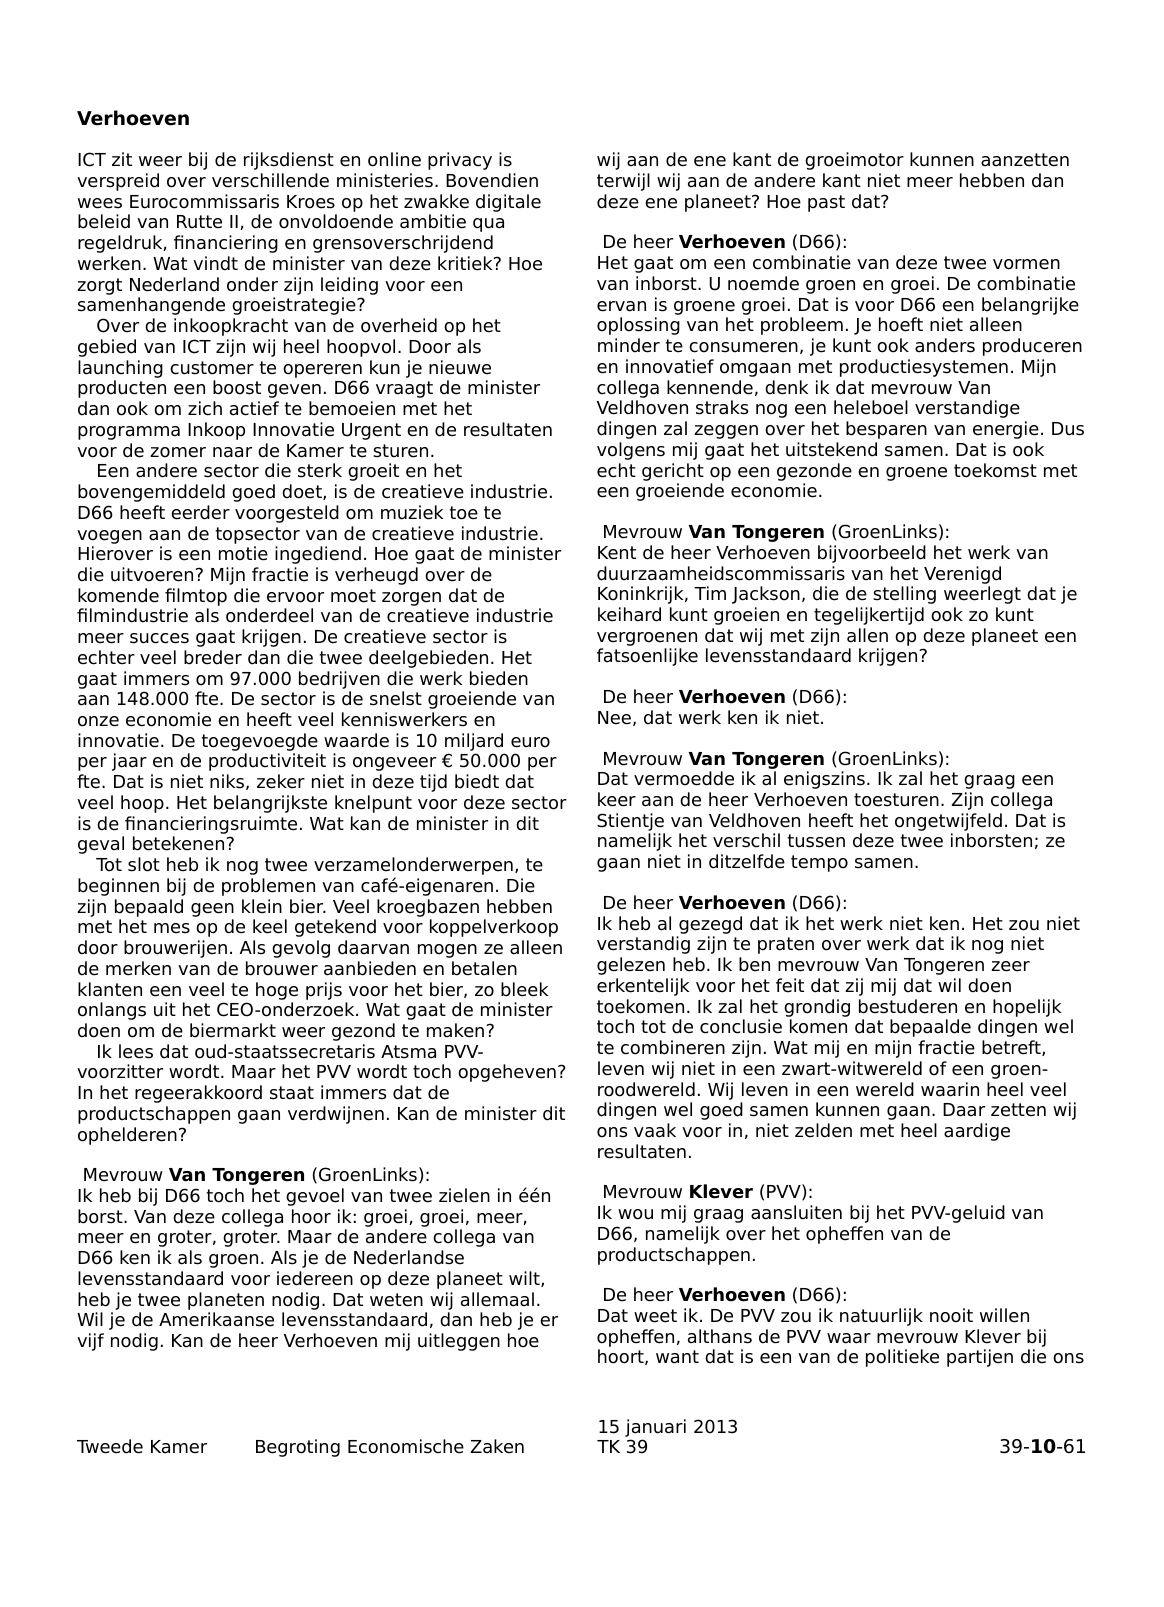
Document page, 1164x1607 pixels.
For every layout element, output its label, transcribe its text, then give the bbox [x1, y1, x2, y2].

text Een andere sector die sterk groeit en het bovengemiddeld goed doet, is de creatieve industrie. D66 heeft eerder voorgesteld om muziek toe te voegen aan de topsector van de creatieve industrie. Hierover is een motie ingediend. Hoe gaat de minister die uitvoeren? Mijn fractie is verheugd over de komende filmtop die ervoor moet zorgen dat de filmindustrie als onderdeel van de creatieve industrie meer succes gaat krijgen. De creatieve sector is echter veel breder dan die twee deelgebieden. Het gaat immers om 97.000 bedrijven die werk bieden aan 148.000 fte. De sector is de snelst groeiende van onze economie en heeft veel kenniswerkers en innovatie. De toegevoegde waarde is 10 miljard euro per jaar en de productiviteit is ongeveer € 50.000 per fte. Dat is niet niks, zeker niet in deze tijd biedt dat veel hoop. Het belangrijkste knelpunt voor deze sector is de financieringsruimte. Wat kan de minister in dit geval betekenen? [77, 461, 567, 855]
text Ik heb al gezegd dat ik het werk niet ken. Het zou niet verstandig zijn te praten over werk dat ik nog niet gelezen heb. Ik ben mevrouw Van Tongeren zeer erkentelijk voor het feit dat zij mij dat wil doen toekomen. Ik zal het grondig bestuderen en hopelijk toch tot de conclusie komen dat bepaalde dingen wel te combineren zijn. Wat mij en mijn fractie betreft, leven wij niet in een zwart-witwereld of een groen-roodwereld. Wij leven in een wereld waarin heel veel dingen wel goed samen kunnen gaan. Daar zetten wij ons vaak voor in, niet zelden met heel aardige resultaten. [596, 913, 1087, 1162]
text Mevrouw Van Tongeren (GroenLinks): [596, 748, 1087, 769]
text Mevrouw Van Tongeren (GroenLinks): [596, 522, 1087, 543]
text Ik heb bij D66 toch het gevoel van twee zielen in één borst. Van deze collega hoor ik: groei, groei, meer, meer en groter, groter. Maar de andere collega van D66 ken ik als groen. Als je de Nederlandse levensstandaard voor iedereen op deze planeet wilt, heb je twee planeten nodig. Dat weten wij allemaal. Wil je de Amerikaanse levensstandaard, dan heb je er vijf nodig. Kan de heer Verhoeven mij uitleggen hoe [77, 1186, 567, 1352]
text Nee, dat werk ken ik niet. [596, 708, 1087, 728]
text Mevrouw Klever (PVV): [596, 1182, 1087, 1203]
text Het gaat om een combinatie van deze twee vormen van inborst. U noemde groen en groei. De combinatie ervan is groene groei. Dat is voor D66 een belangrijke oplossing van het probleem. Je hoeft niet alleen minder te consumeren, je kunt ook anders produceren en innovatief omgaan met productiesystemen. Mijn collega kennende, denk ik dat mevrouw Van Veldhoven straks nog een heleboel verstandige dingen zal zeggen over het besparen van energie. Dus volgens mij gaat het uitstekend samen. Dat is ook echt gericht op een gezonde en groene toekomst met een groeiende economie. [596, 253, 1087, 502]
text Ik lees dat oud-staatssecretaris Atsma PVV-voorzitter wordt. Maar het PVV wordt toch opgeheven? In het regeerakkoord staat immers dat de productschappen gaan verdwijnen. Kan de minister dit ophelderen? [77, 1042, 567, 1145]
text De heer Verhoeven (D66): [596, 893, 1087, 913]
text Over de inkoopkracht van de overheid op het gebied van ICT zijn wij heel hoopvol. Door als launching customer te opereren kun je nieuwe producten een boost geven. D66 vraagt de minister dan ook om zich actief te bemoeien met het programma Inkoop Innovatie Urgent en de resultaten voor de zomer naar de Kamer te sturen. [77, 316, 567, 461]
text Dat vermoedde ik al enigszins. Ik zal het graag een keer aan de heer Verhoeven toesturen. Zijn collega Stientje van Veldhoven heeft het ongetwijfeld. Dat is namelijk het verschil tussen deze twee inborsten; ze gaan niet in ditzelfde tempo samen. [596, 769, 1087, 873]
text De heer Verhoeven (D66): [596, 1285, 1087, 1306]
text Kent de heer Verhoeven bijvoorbeeld het werk van duurzaamheidscommissaris van het Verenigd Koninkrijk, Tim Jackson, die de stelling weerlegt dat je keihard kunt groeien en tegelijkertijd ook zo kunt vergroenen dat wij met zijn allen op deze planeet een fatsoenlijke levensstandaard krijgen? [596, 543, 1087, 667]
text Mevrouw Van Tongeren (GroenLinks): [77, 1165, 567, 1186]
text Ik wou mij graag aansluiten bij het PVV-geluid van D66, namelijk over het opheffen van de productschappen. [596, 1203, 1087, 1265]
text wij aan de ene kant de groeimotor kunnen aanzetten terwijl wij aan de andere kant niet meer hebben dan deze ene planeet? Hoe past dat? [596, 150, 1087, 212]
text ICT zit weer bij de rijksdienst en online privacy is verspreid over verschillende ministeries. Bovendien wees Eurocommissaris Kroes op het zwakke digitale beleid van Rutte II, de onvoldoende ambitie qua regeldruk, financiering en grensoverschrijdend werken. Wat vindt de minister van deze kritiek? Hoe zorgt Nederland onder zijn leiding voor een samenhangende groeistrategie? [77, 150, 567, 316]
text De heer Verhoeven (D66): [596, 232, 1087, 253]
text Tot slot heb ik nog twee verzamelonderwerpen, te beginnen bij de problemen van café-eigenaren. Die zijn bepaald geen klein bier. Veel kroegbazen hebben met het mes op de keel getekend voor koppelverkoop door brouwerijen. Als gevolg daarvan mogen ze alleen de merken van de brouwer aanbieden en betalen klanten een veel te hoge prijs voor het bier, zo bleek onlangs uit het CEO-onderzoek. Wat gaat de minister doen om de biermarkt weer gezond te maken? [77, 855, 567, 1042]
text Dat weet ik. De PVV zou ik natuurlijk nooit willen opheffen, althans de PVV waar mevrouw Klever bij hoort, want dat is een van de politieke partijen die ons [596, 1306, 1087, 1368]
text De heer Verhoeven (D66): [596, 687, 1087, 708]
